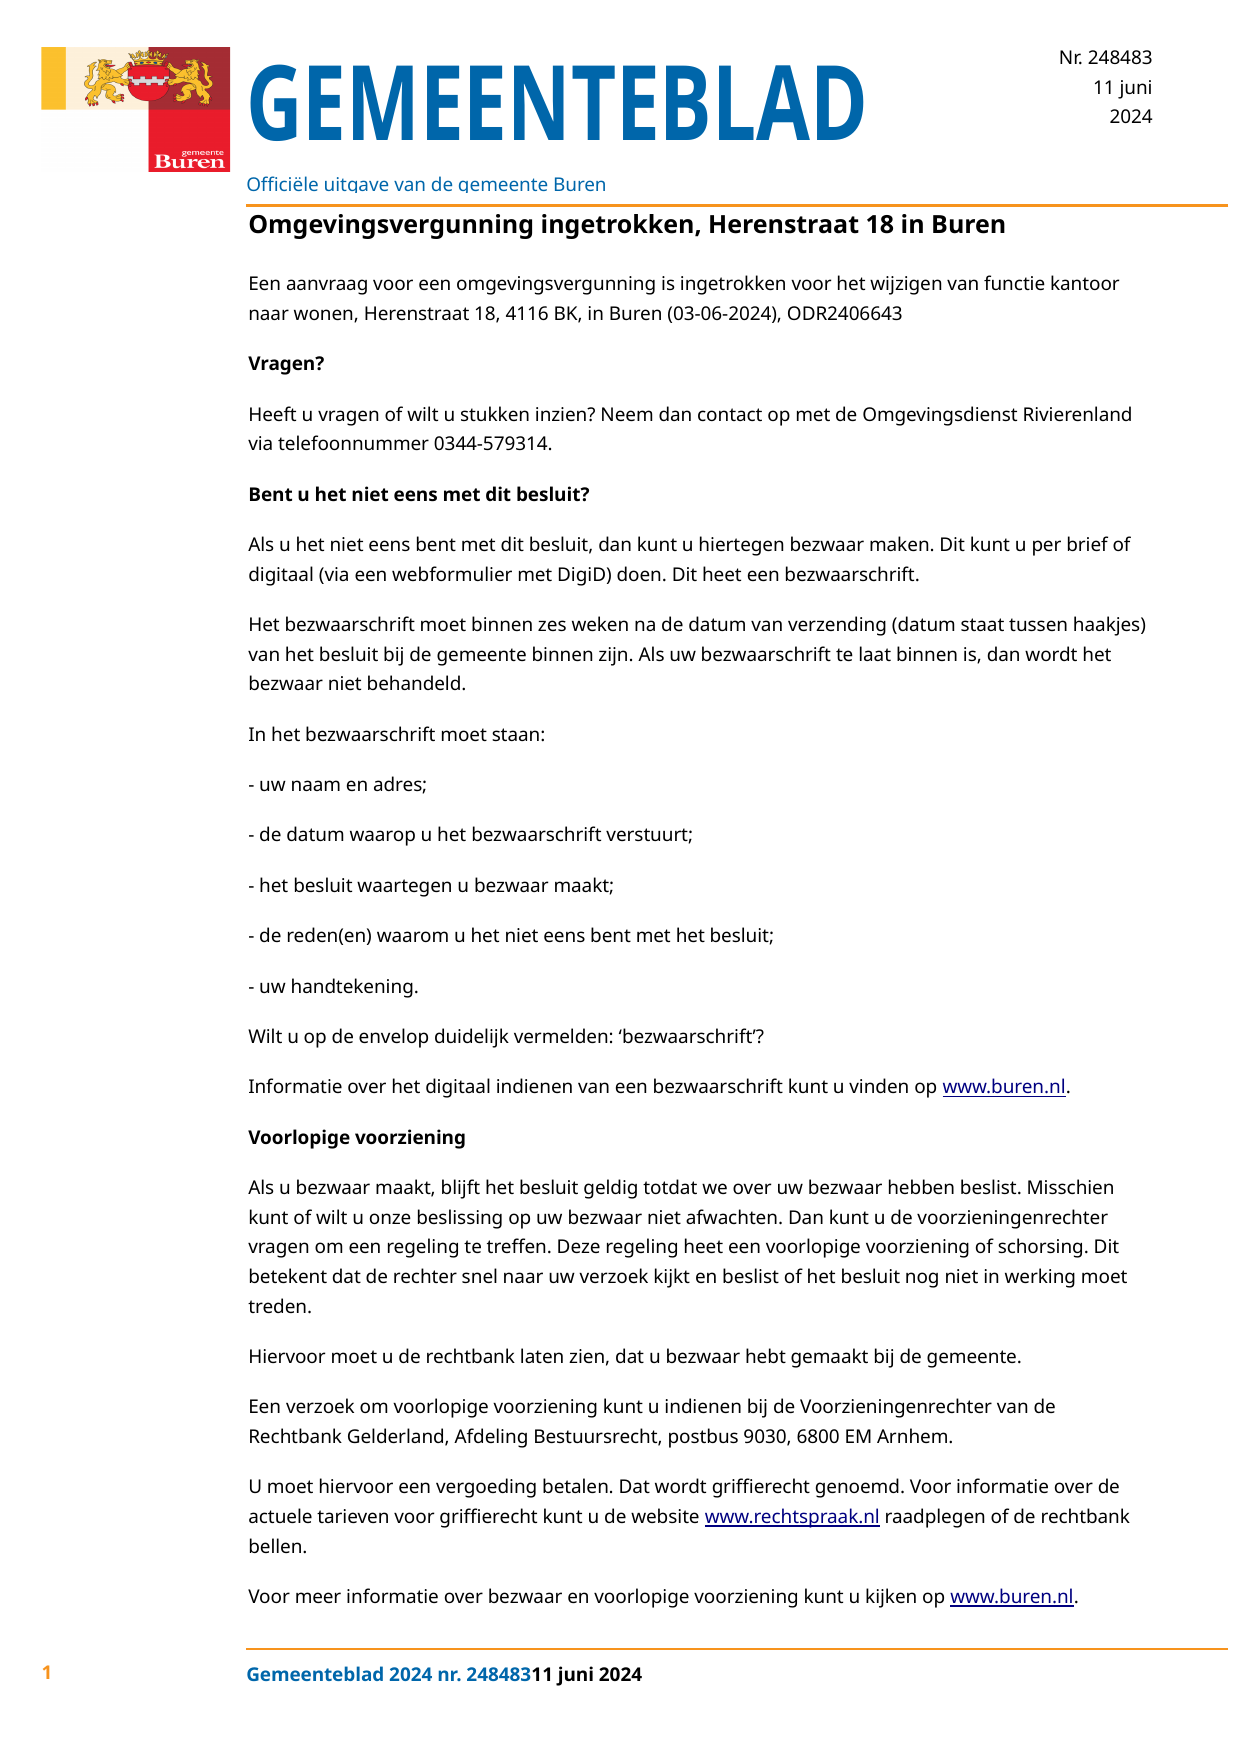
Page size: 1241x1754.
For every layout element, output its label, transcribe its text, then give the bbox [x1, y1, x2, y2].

text Vragen? [248, 350, 1152, 376]
text - het besluit waartegen u bezwaar maakt; [248, 872, 1152, 898]
text - de reden(en) waarom u het niet eens bent met het besluit; [248, 922, 1152, 948]
picture [41, 47, 231, 172]
text Hiervoor moet u de rechtbank laten zien, dat u bezwaar hebt gemaakt bij de gemeente. [248, 1343, 1152, 1369]
text Een aanvraag voor een omgevingsvergunning is ingetrokken voor het wijzigen van functie kantoor naar wonen, Herenstraat 18, 4116 BK, in Buren (03-06-2024), ODR2406643 [248, 270, 1152, 326]
text Een verzoek om voorlopige voorziening kunt u indienen bij de Voorzieningenrechter van de Rechtbank Gelderland, Afdeling Bestuursrecht, postbus 9030, 6800 EM Arnhem. [248, 1394, 1152, 1449]
text Wilt u op de envelop duidelijk vermelden: ‘bezwaarschrift’? [248, 1023, 1152, 1049]
text Het bezwaarschrift moet binnen zes weken na de datum van verzending (datum staat tussen haakjes) van het besluit bij de gemeente binnen zijn. Als uw bezwaarschrift te laat binnen is, dan wordt het bezwaar niet behandeld. [248, 611, 1152, 696]
text Als u bezwaar maakt, blijft het besluit geldig totdat we over uw bezwaar hebben beslist. Misschien kunt of wilt u onze beslissing op uw bezwaar niet afwachten. Dan kunt u de voorzieningenrechter vragen om een regeling te treffen. Deze regeling heet een voorlopige voorziening of schorsing. Dit betekent dat de rechter snel naar uw verzoek kijkt en beslist of het besluit nog niet in werking moet treden. [248, 1174, 1152, 1318]
text In het bezwaarschrift moet staan: [248, 721, 1152, 746]
text - uw naam en adres; [248, 771, 1152, 797]
text Als u het niet eens bent met dit besluit, dan kunt u hiertegen bezwaar maken. Dit kunt u per brief of digitaal (via een webformulier met DigiD) doen. Dit heet een bezwaarschrift. [248, 531, 1152, 586]
text Voor meer informatie over bezwaar en voorlopige voorziening kunt u kijken op www.buren.nl. [248, 1583, 1152, 1609]
text Heeft u vragen of wilt u stukken inzien? Neem dan contact op met de Omgevingsdienst Rivierenland via telefoonnummer 0344-579314. [248, 401, 1152, 456]
text Omgevingsvergunning ingetrokken, Herenstraat 18 in Buren [248, 207, 1152, 241]
text U moet hiervoor een vergoeding betalen. Dat wordt griffierecht genoemd. Voor informatie over de actuele tarieven voor griffierecht kunt u de website www.rechtspraak.nl raadplegen of de rechtbank bellen. [248, 1474, 1152, 1558]
text Voorlopige voorziening [248, 1124, 1152, 1150]
text Informatie over het digitaal indienen van een bezwaarschrift kunt u vinden op www.buren.nl. [248, 1074, 1152, 1099]
text - de datum waarop u het bezwaarschrift verstuurt; [248, 822, 1152, 847]
text Bent u het niet eens met dit besluit? [248, 481, 1152, 506]
text - uw handtekening. [248, 973, 1152, 998]
